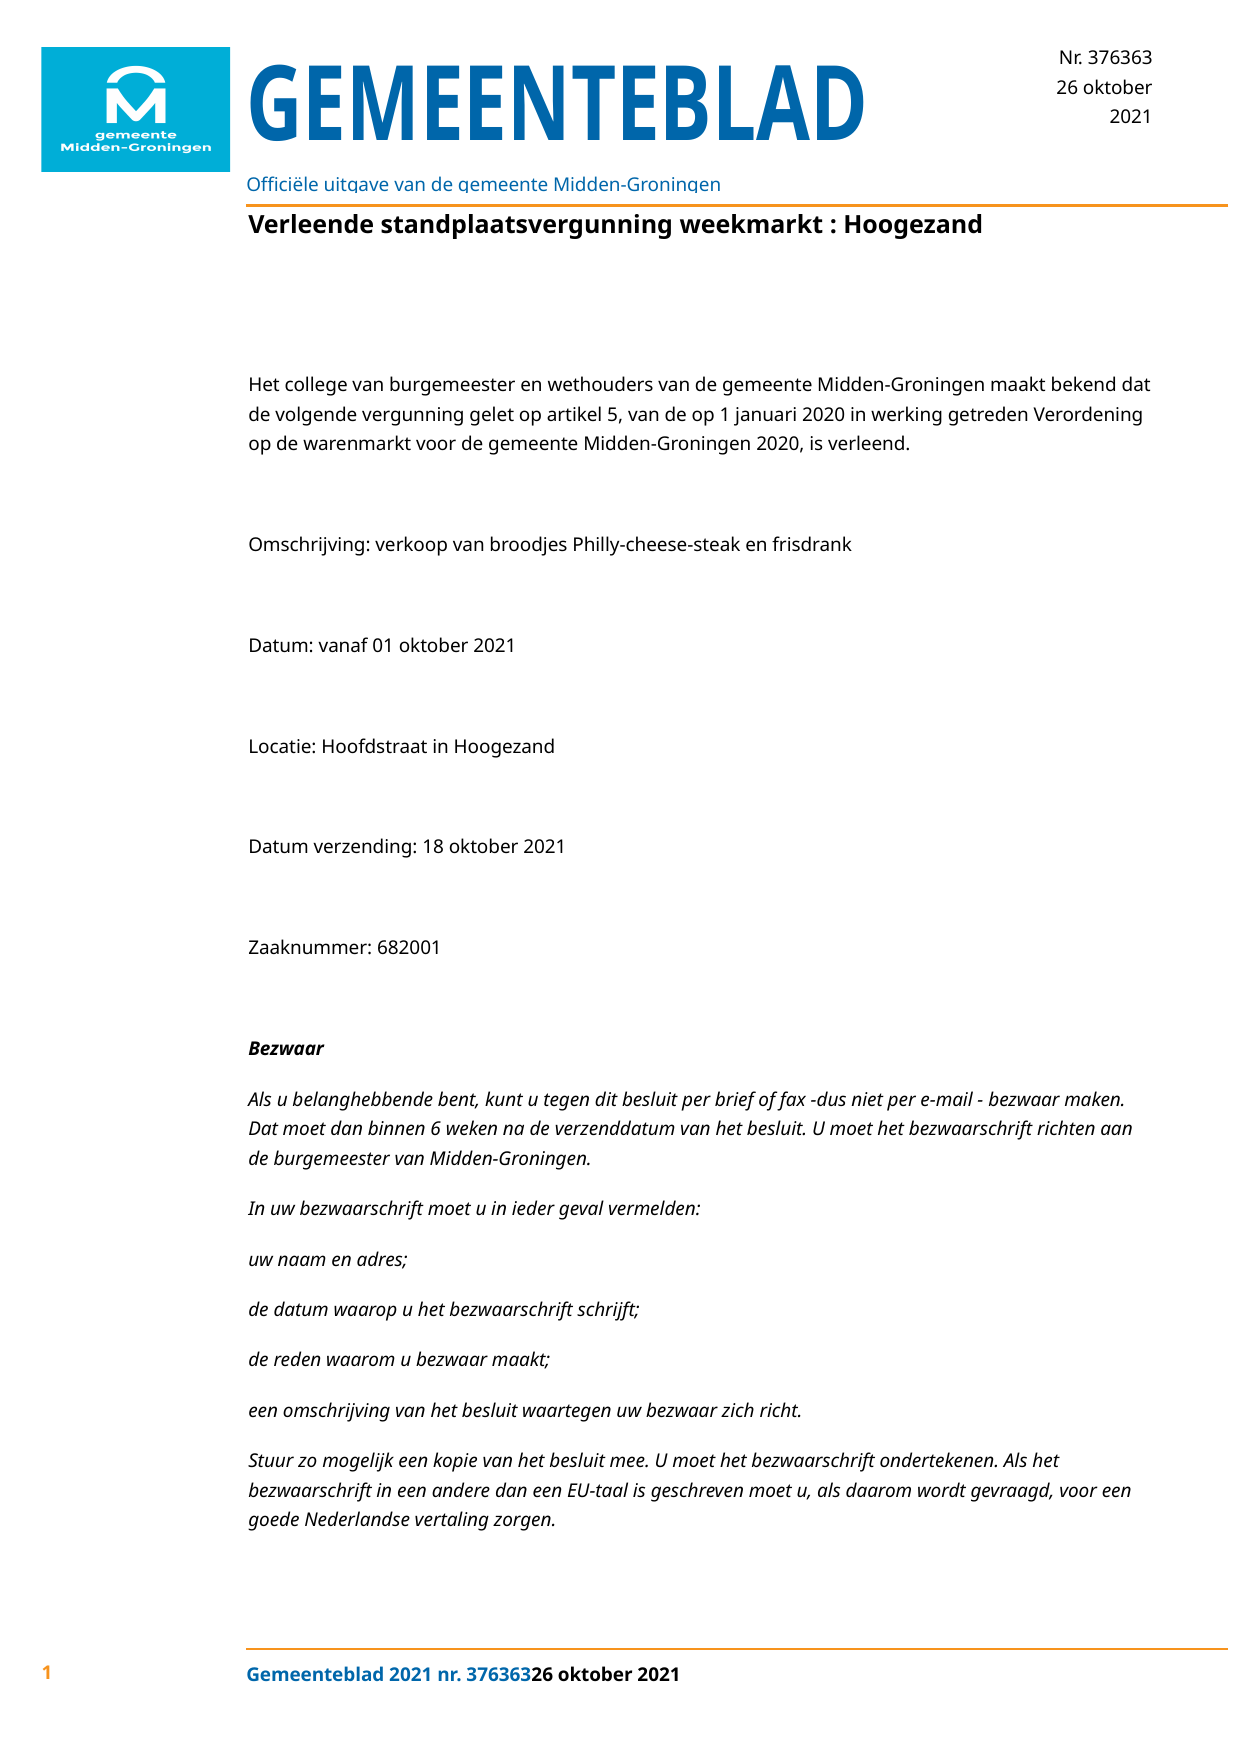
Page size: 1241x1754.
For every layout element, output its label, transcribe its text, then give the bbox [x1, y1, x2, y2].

text een omschrijving van het besluit waartegen uw bezwaar zich richt. [248, 1397, 1152, 1423]
text Zaaknummer: 682001 [248, 934, 1152, 960]
text Omschrijving: verkoop van broodjes Philly-cheese-steak en frisdrank [248, 531, 1152, 557]
picture [108, 66, 164, 82]
picture [184, 146, 190, 153]
text Stuur zo mogelijk een kopie van het besluit mee. U moet het bezwaarschrift ondertekenen. Als het bezwaarschrift in een andere dan een EU-taal is geschreven moet u, als daarom wordt gevraagd, voor een goede Nederlandse vertaling zorgen. [248, 1447, 1152, 1532]
text de datum waarop u het bezwaarschrift schrijft; [248, 1296, 1152, 1322]
text In uw bezwaarschrift moet u in ieder geval vermelden: [248, 1195, 1152, 1221]
text de reden waarom u bezwaar maakt; [248, 1347, 1152, 1372]
text Het college van burgemeester en wethouders van de gemeente Midden-Groningen maakt bekend dat de volgende vergunning gelet op artikel 5, van de op 1 januari 2020 in werking getreden Verordening op de warenmarkt voor de gemeente Midden-Groningen 2020, is verleend. [248, 371, 1152, 456]
picture [107, 89, 165, 122]
text Bezwaar [248, 1035, 1152, 1061]
text Datum: vanaf 01 oktober 2021 [248, 632, 1152, 658]
text Datum verzending: 18 oktober 2021 [248, 834, 1152, 859]
text Locatie: Hoofdstraat in Hoogezand [248, 733, 1152, 758]
text uw naam en adres; [248, 1246, 1152, 1271]
text Als u belanghebbende bent, kunt u tegen dit besluit per brief of fax -dus niet per e-mail - bezwaar maken. Dat moet dan binnen 6 weken na de verzenddatum van het besluit. U moet het bezwaarschrift richten aan de burgemeester van Midden-Groningen. [248, 1086, 1152, 1171]
text Verleende standplaatsvergunning weekmarkt : Hoogezand [248, 207, 1152, 241]
